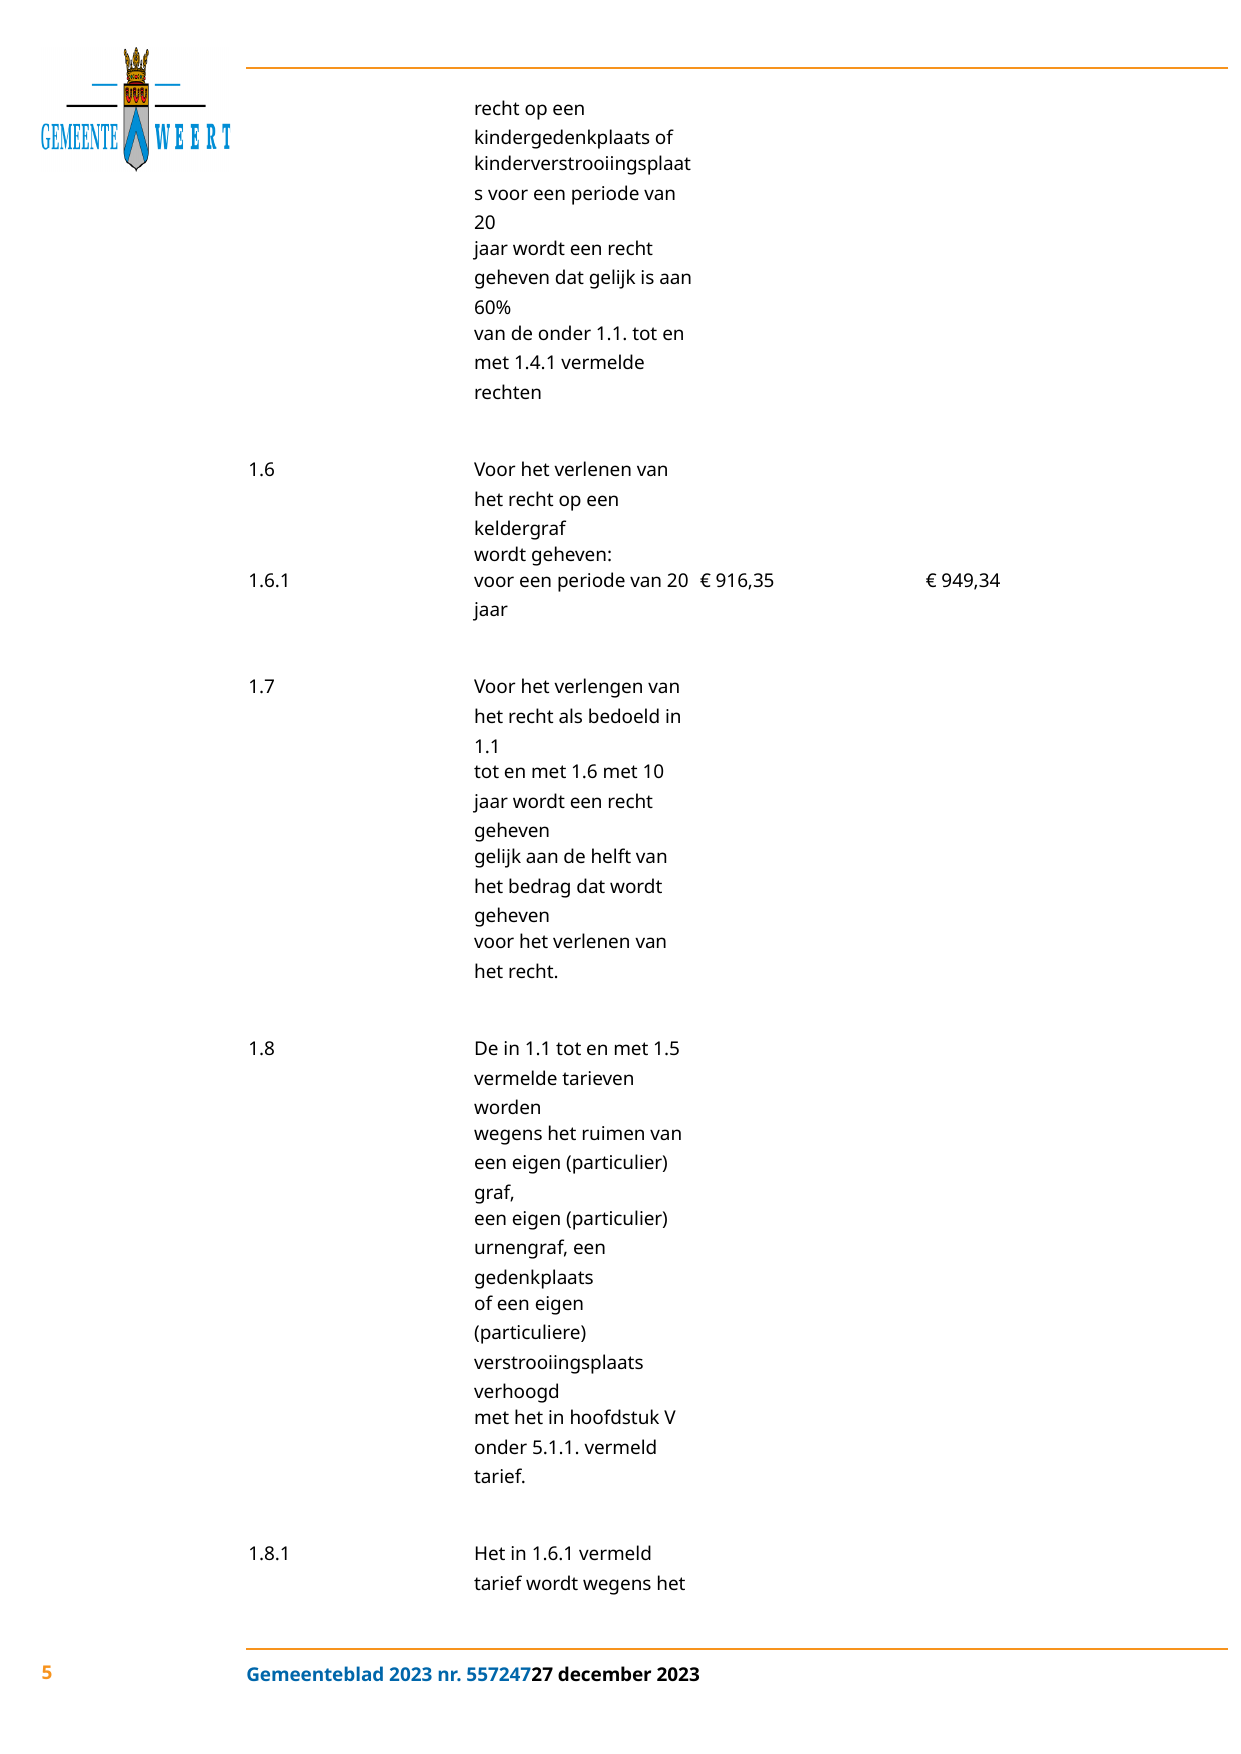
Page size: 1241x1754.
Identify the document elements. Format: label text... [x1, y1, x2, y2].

table_cell 1.8.1 [248, 1541, 474, 1596]
table_cell [248, 928, 474, 984]
table_cell [926, 648, 1152, 674]
table_cell [700, 1404, 926, 1489]
table_cell [926, 928, 1152, 984]
table_cell [248, 1205, 474, 1290]
table_cell [926, 622, 1152, 648]
table_cell [474, 1009, 700, 1035]
table_cell € 949,34 [926, 567, 1152, 622]
table_cell [248, 95, 474, 150]
table_cell Het in 1.6.1 vermeld tarief wordt wegens het [474, 1541, 700, 1596]
table_cell [926, 1120, 1152, 1205]
table_cell [248, 984, 474, 1009]
table_cell kinderverstrooiingsplaats voor een periode van 20 [474, 150, 700, 235]
table_cell wegens het ruimen van een eigen (particulier) graf, [474, 1120, 700, 1205]
table_cell [700, 928, 926, 984]
table_cell [700, 622, 926, 648]
table_cell [700, 405, 926, 431]
table_cell [700, 320, 926, 405]
table_cell [248, 1290, 474, 1404]
table_cell [474, 1489, 700, 1515]
picture [41, 47, 231, 172]
table_cell [474, 1515, 700, 1541]
table_cell [926, 1404, 1152, 1489]
table_cell [926, 1489, 1152, 1515]
table_cell [926, 1541, 1152, 1596]
table_cell [926, 320, 1152, 405]
table_cell [474, 622, 700, 648]
table_cell 1.6 [248, 456, 474, 541]
table_cell 1.6.1 [248, 567, 474, 622]
table_cell een eigen (particulier) urnengraf, een gedenkplaats [474, 1205, 700, 1290]
table_cell [926, 456, 1152, 541]
table_cell 1.8 [248, 1035, 474, 1120]
table_cell [700, 648, 926, 674]
table_cell [926, 1205, 1152, 1290]
table_cell [248, 1009, 474, 1035]
table_cell recht op een kindergedenkplaats of [474, 95, 700, 150]
table_cell [700, 759, 926, 843]
table_cell of een eigen (particuliere) verstrooiingsplaats verhoogd [474, 1290, 700, 1404]
table_cell [474, 648, 700, 674]
table_cell [926, 235, 1152, 320]
table_cell jaar wordt een recht geheven dat gelijk is aan 60% [474, 235, 700, 320]
table_cell [926, 431, 1152, 456]
table_cell [474, 984, 700, 1009]
table_cell [700, 984, 926, 1009]
table_cell [248, 1515, 474, 1541]
table_cell Voor het verlengen van het recht als bedoeld in 1.1 [474, 674, 700, 758]
table_cell [926, 759, 1152, 843]
table_cell [926, 150, 1152, 235]
table_cell [700, 674, 926, 758]
table_cell [700, 1515, 926, 1541]
table_cell 1.7 [248, 674, 474, 758]
table_cell [926, 95, 1152, 150]
table_cell [700, 150, 926, 235]
table_cell [926, 1009, 1152, 1035]
table_cell [926, 674, 1152, 758]
table_cell voor een periode van 20 jaar [474, 567, 700, 622]
table_cell [474, 431, 700, 456]
table_cell [700, 235, 926, 320]
table_cell [700, 1489, 926, 1515]
table_cell met het in hoofdstuk V onder 5.1.1. vermeld tarief. [474, 1404, 700, 1489]
table_cell [248, 150, 474, 235]
table_cell [248, 844, 474, 928]
table_cell [248, 1120, 474, 1205]
table_cell wordt geheven: [474, 541, 700, 567]
table_cell [926, 1290, 1152, 1404]
table_cell gelijk aan de helft van het bedrag dat wordt geheven [474, 844, 700, 928]
table_cell [926, 844, 1152, 928]
table_cell [700, 1290, 926, 1404]
table_cell [700, 844, 926, 928]
table_cell voor het verlenen van het recht. [474, 928, 700, 984]
table_cell [248, 405, 474, 431]
table_cell [700, 541, 926, 567]
table_cell [700, 1205, 926, 1290]
table_cell [926, 405, 1152, 431]
table_cell [248, 622, 474, 648]
table_cell [248, 1404, 474, 1489]
table_cell [700, 95, 926, 150]
table_cell tot en met 1.6 met 10 jaar wordt een recht geheven [474, 759, 700, 843]
table_cell [248, 541, 474, 567]
table_cell [700, 1035, 926, 1120]
table_cell [700, 1120, 926, 1205]
table_cell [926, 1035, 1152, 1120]
table_cell [700, 431, 926, 456]
table_cell [926, 1515, 1152, 1541]
table_cell [248, 759, 474, 843]
table_cell € 916,35 [700, 567, 926, 622]
table_cell [474, 405, 700, 431]
table_cell [248, 235, 474, 320]
table_cell De in 1.1 tot en met 1.5 vermelde tarieven worden [474, 1035, 700, 1120]
table_cell [926, 541, 1152, 567]
table_cell [700, 456, 926, 541]
table_cell [700, 1541, 926, 1596]
table_cell [926, 984, 1152, 1009]
table_cell van de onder 1.1. tot en met 1.4.1 vermelde rechten [474, 320, 700, 405]
table_cell [248, 431, 474, 456]
table_cell [248, 1489, 474, 1515]
table_cell [248, 320, 474, 405]
table_cell [700, 1009, 926, 1035]
table_cell Voor het verlenen van het recht op een keldergraf [474, 456, 700, 541]
table_cell [248, 648, 474, 674]
